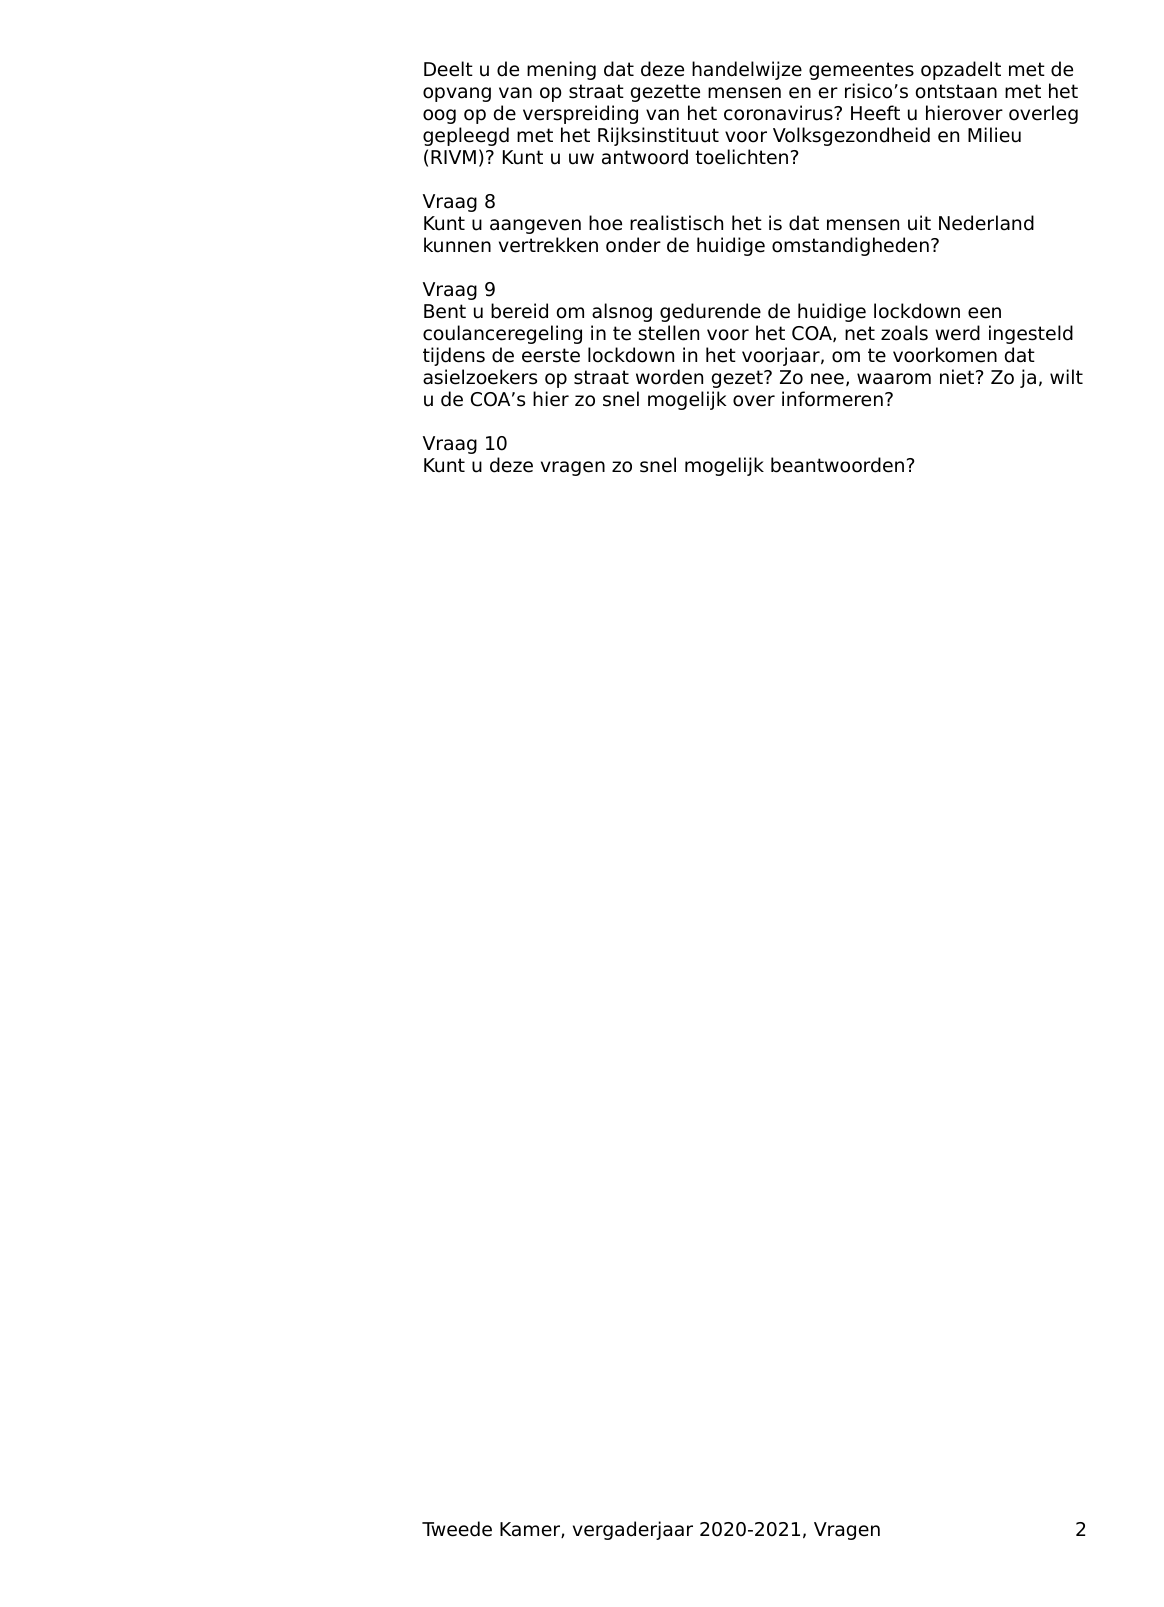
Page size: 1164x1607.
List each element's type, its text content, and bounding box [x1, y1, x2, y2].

text Deelt u de mening dat deze handelwijze gemeentes opzadelt met de opvang van op straat gezette mensen en er risico’s ontstaan met het oog op de verspreiding van het coronavirus? Heeft u hierover overleg gepleegd met het Rijksinstituut voor Volksgezondheid en Milieu (RIVM)? Kunt u uw antwoord toelichten? [422, 59, 1087, 169]
text Kunt u aangeven hoe realistisch het is dat mensen uit Nederland kunnen vertrekken onder de huidige omstandigheden? [422, 213, 1087, 257]
text Vraag 8 [422, 191, 1087, 213]
text Kunt u deze vragen zo snel mogelijk beantwoorden? [422, 455, 1087, 477]
text Vraag 9 [422, 279, 1087, 301]
text Bent u bereid om alsnog gedurende de huidige lockdown een coulanceregeling in te stellen voor het COA, net zoals werd ingesteld tijdens de eerste lockdown in het voorjaar, om te voorkomen dat asielzoekers op straat worden gezet? Zo nee, waarom niet? Zo ja, wilt u de COA’s hier zo snel mogelijk over informeren? [422, 301, 1087, 411]
text Vraag 10 [422, 433, 1087, 455]
